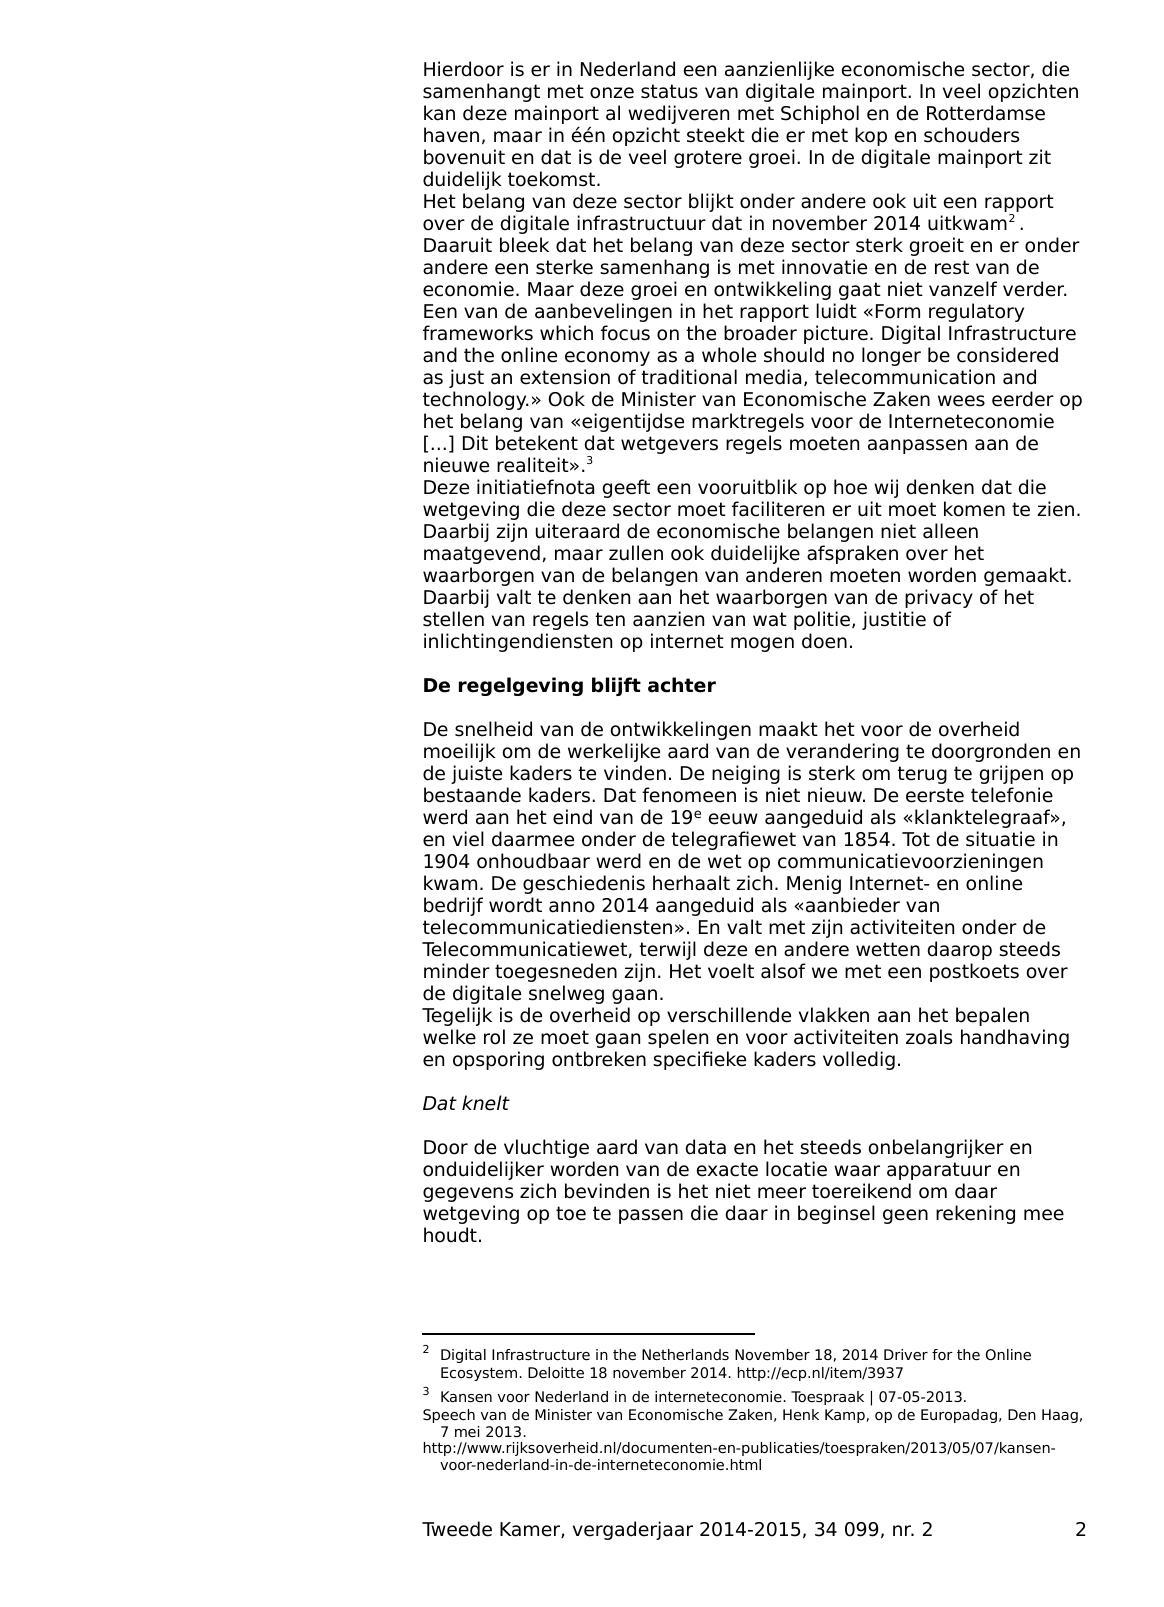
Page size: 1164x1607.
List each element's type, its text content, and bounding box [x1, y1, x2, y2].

text Tegelijk is de overheid op verschillende vlakken aan het bepalen welke rol ze moet gaan spelen en voor activiteiten zoals handhaving en opsporing ontbreken specifieke kaders volledig. [422, 1004, 1087, 1071]
subtitle Dat knelt [422, 1093, 1087, 1115]
text De snelheid van de ontwikkelingen maakt het voor de overheid moeilijk om de werkelijke aard van de verandering te doorgronden en de juiste kaders te vinden. De neiging is sterk om terug te grijpen op bestaande kaders. Dat fenomeen is niet nieuw. De eerste telefonie werd aan het eind van de 19e eeuw aangeduid als «klanktelegraaf», en viel daarmee onder de telegrafiewet van 1854. Tot de situatie in 1904 onhoudbaar werd en de wet op communicatievoorzieningen kwam. De geschiedenis herhaalt zich. Menig Internet- en online bedrijf wordt anno 2014 aangeduid als «aanbieder van telecommunicatiediensten». En valt met zijn activiteiten onder de Telecommunicatiewet, terwijl deze en andere wetten daarop steeds minder toegesneden zijn. Het voelt alsof we met een postkoets over de digitale snelweg gaan. [422, 719, 1087, 1004]
text http://www.rijksoverheid.nl/documenten-en-publicaties/toespraken/2013/05/07/kansen-voor-nederland-in-de-interneteconomie.html [422, 1441, 1087, 1474]
text Kansen voor Nederland in de interneteconomie. Toespraak | 07-05-2013. [422, 1385, 1087, 1407]
subtitle De regelgeving blijft achter [422, 675, 1087, 697]
text Het belang van deze sector blijkt onder andere ook uit een rapport over de digitale infrastructuur dat in november 2014 uitkwam. Daaruit bleek dat het belang van deze sector sterk groeit en er onder andere een sterke samenhang is met innovatie en de rest van de economie. Maar deze groei en ontwikkeling gaat niet vanzelf verder. Een van de aanbevelingen in het rapport luidt «Form regulatory frameworks which focus on the broader picture. Digital Infrastructure and the online economy as a whole should no longer be considered as just an extension of traditional media, telecommunication and technology.» Ook de Minister van Economische Zaken wees eerder op het belang van «eigentijdse marktregels voor de Interneteconomie [...] Dit betekent dat wetgevers regels moeten aanpassen aan de nieuwe realiteit». [422, 191, 1087, 477]
text Speech van de Minister van Economische Zaken, Henk Kamp, op de Europadag, Den Haag, 7 mei 2013. [422, 1407, 1087, 1441]
text Door de vluchtige aard van data en het steeds onbelangrijker en onduidelijker worden van de exacte locatie waar apparatuur en gegevens zich bevinden is het niet meer toereikend om daar wetgeving op toe te passen die daar in beginsel geen rekening mee houdt. [422, 1137, 1087, 1247]
text Deze initiatiefnota geeft een vooruitblik op hoe wij denken dat die wetgeving die deze sector moet faciliteren er uit moet komen te zien. Daarbij zijn uiteraard de economische belangen niet alleen maatgevend, maar zullen ook duidelijke afspraken over het waarborgen van de belangen van anderen moeten worden gemaakt. Daarbij valt te denken aan het waarborgen van de privacy of het stellen van regels ten aanzien van wat politie, justitie of inlichtingendiensten op internet mogen doen. [422, 477, 1087, 652]
text Hierdoor is er in Nederland een aanzienlijke economische sector, die samenhangt met onze status van digitale mainport. In veel opzichten kan deze mainport al wedijveren met Schiphol en de Rotterdamse haven, maar in één opzicht steekt die er met kop en schouders bovenuit en dat is de veel grotere groei. In de digitale mainport zit duidelijk toekomst. [422, 59, 1087, 191]
text Digital Infrastructure in the Netherlands November 18, 2014 Driver for the Online Ecosystem. Deloitte 18 november 2014. http://ecp.nl/item/3937 [422, 1343, 1087, 1382]
